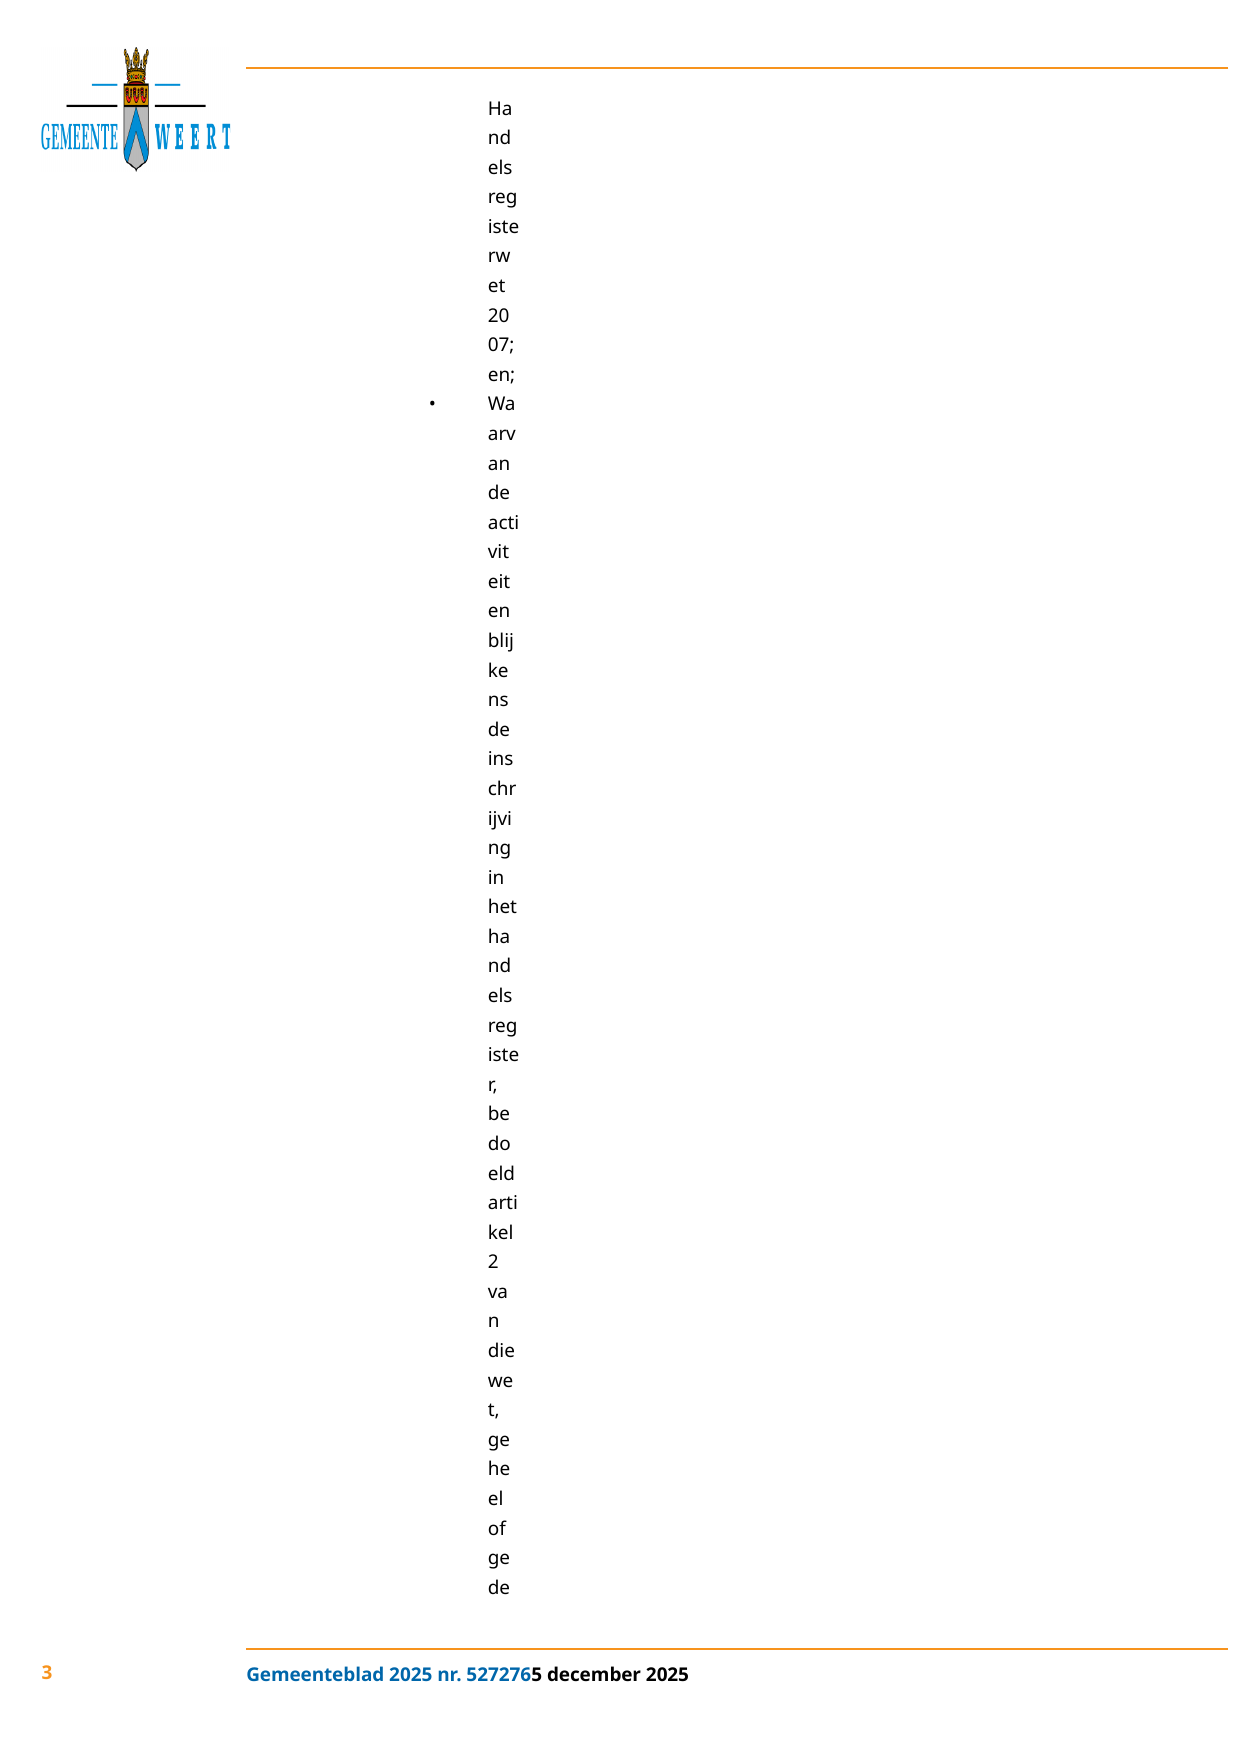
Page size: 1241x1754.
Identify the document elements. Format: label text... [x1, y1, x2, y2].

picture [41, 47, 231, 172]
table_cell [248, 95, 429, 1600]
table_cell [790, 95, 881, 1600]
table_cell [609, 95, 700, 1600]
table_cell [971, 95, 1061, 1600]
table_cell [881, 95, 971, 1600]
table_cell [700, 95, 790, 1600]
table_cell Handelsregisterwet 2007; en; Waarvan de activiteiten blijkens de inschrijving in het handelsregister, bedoeld artikel 2 van die wet, geheel of gede [429, 95, 519, 1600]
table_cell [519, 95, 609, 1600]
table_cell [1061, 95, 1152, 1600]
